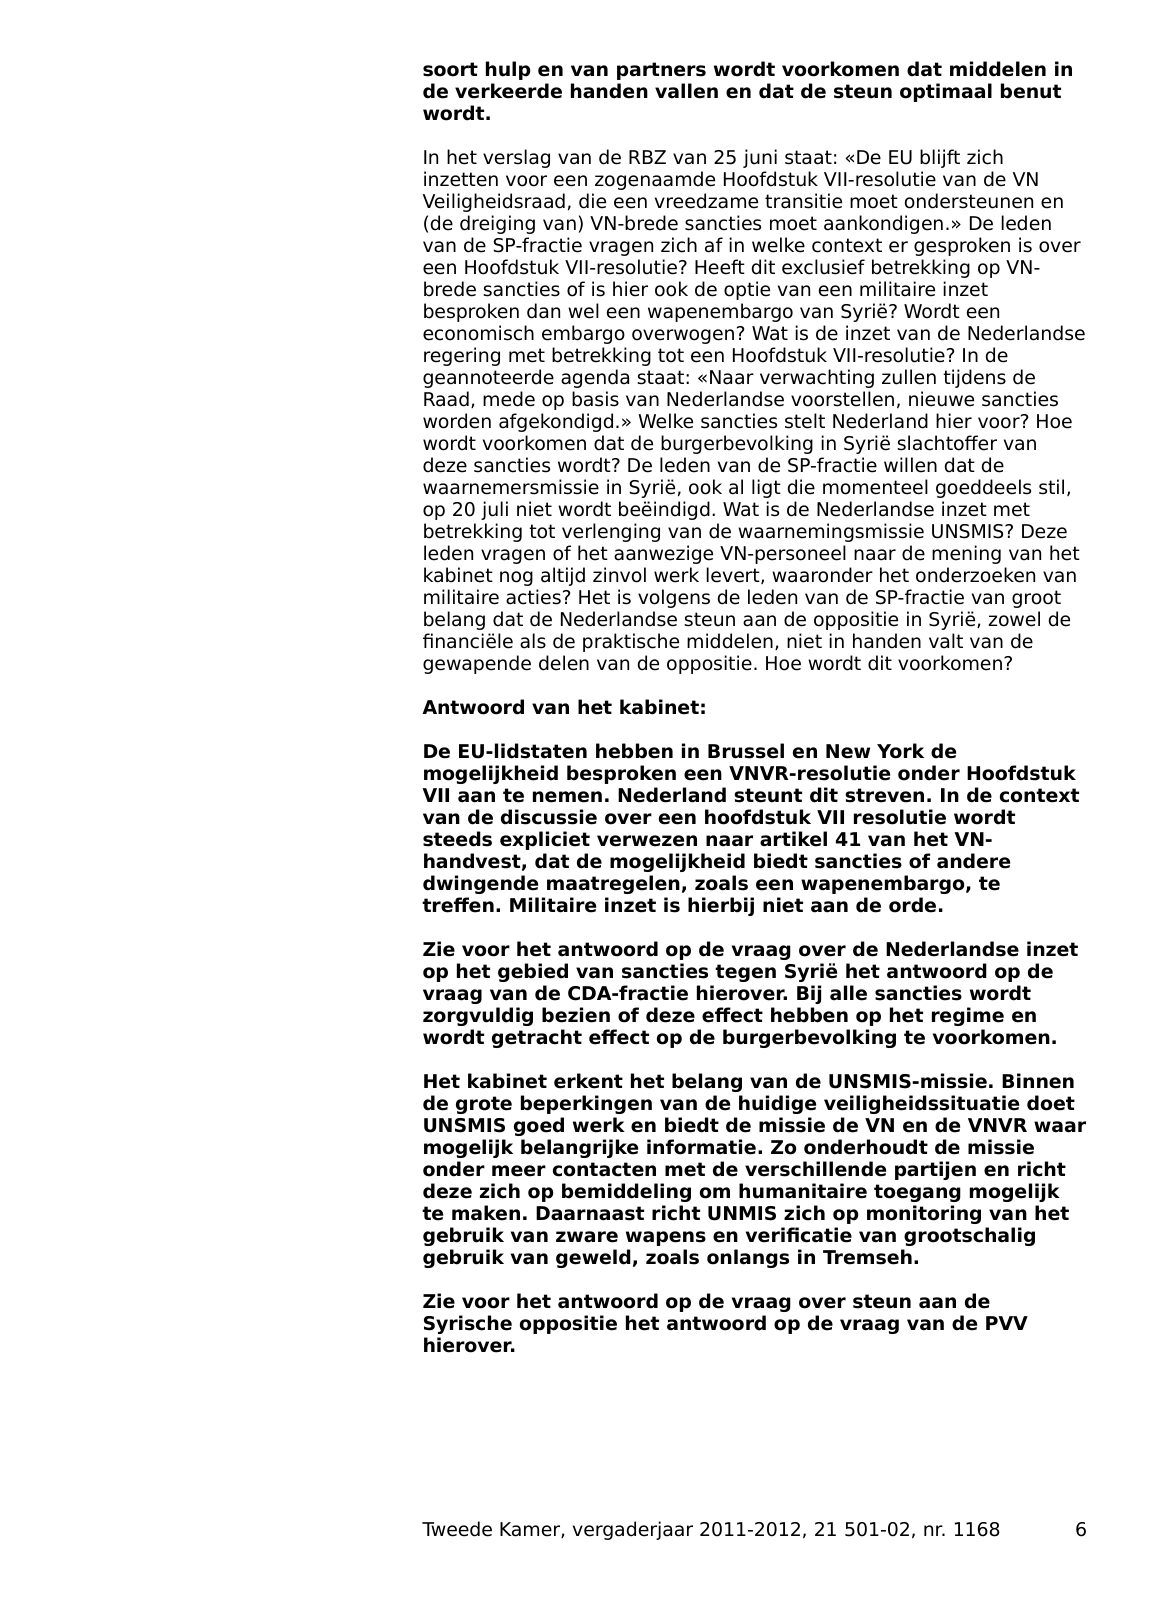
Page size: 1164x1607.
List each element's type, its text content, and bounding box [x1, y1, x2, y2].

text In het verslag van de RBZ van 25 juni staat: «De EU blijft zich inzetten voor een zogenaamde Hoofdstuk VII-resolutie van de VN Veiligheidsraad, die een vreedzame transitie moet ondersteunen en (de dreiging van) VN-brede sancties moet aankondigen.» De leden van de SP-fractie vragen zich af in welke context er gesproken is over een Hoofdstuk VII-resolutie? Heeft dit exclusief betrekking op VN-brede sancties of is hier ook de optie van een militaire inzet besproken dan wel een wapenembargo van Syrië? Wordt een economisch embargo overwogen? Wat is de inzet van de Nederlandse regering met betrekking tot een Hoofdstuk VII-resolutie? In de geannoteerde agenda staat: «Naar verwachting zullen tijdens de Raad, mede op basis van Nederlandse voorstellen, nieuwe sancties worden afgekondigd.» Welke sancties stelt Nederland hier voor? Hoe wordt voorkomen dat de burgerbevolking in Syrië slachtoffer van deze sancties wordt? De leden van de SP-fractie willen dat de waarnemersmissie in Syrië, ook al ligt die momenteel goeddeels stil, op 20 juli niet wordt beëindigd. Wat is de Nederlandse inzet met betrekking tot verlenging van de waarnemingsmissie UNSMIS? Deze leden vragen of het aanwezige VN-personeel naar de mening van het kabinet nog altijd zinvol werk levert, waaronder het onderzoeken van militaire acties? Het is volgens de leden van de SP-fractie van groot belang dat de Nederlandse steun aan de oppositie in Syrië, zowel de financiële als de praktische middelen, niet in handen valt van de gewapende delen van de oppositie. Hoe wordt dit voorkomen? [422, 147, 1087, 675]
text Het kabinet erkent het belang van de UNSMIS-missie. Binnen de grote beperkingen van de huidige veiligheidssituatie doet UNSMIS goed werk en biedt de missie de VN en de VNVR waar mogelijk belangrijke informatie. Zo onderhoudt de missie onder meer contacten met de verschillende partijen en richt deze zich op bemiddeling om humanitaire toegang mogelijk te maken. Daarnaast richt UNMIS zich op monitoring van het gebruik van zware wapens en verificatie van grootschalig gebruik van geweld, zoals onlangs in Tremseh. [422, 1071, 1087, 1269]
text Zie voor het antwoord op de vraag over de Nederlandse inzet op het gebied van sancties tegen Syrië het antwoord op de vraag van de CDA-fractie hierover. Bij alle sancties wordt zorgvuldig bezien of deze effect hebben op het regime en wordt getracht effect op de burgerbevolking te voorkomen. [422, 939, 1087, 1049]
text De EU-lidstaten hebben in Brussel en New York de mogelijkheid besproken een VNVR-resolutie onder Hoofdstuk VII aan te nemen. Nederland steunt dit streven. In de context van de discussie over een hoofdstuk VII resolutie wordt steeds expliciet verwezen naar artikel 41 van het VN-handvest, dat de mogelijkheid biedt sancties of andere dwingende maatregelen, zoals een wapenembargo, te treffen. Militaire inzet is hierbij niet aan de orde. [422, 741, 1087, 917]
text soort hulp en van partners wordt voorkomen dat middelen in de verkeerde handen vallen en dat de steun optimaal benut wordt. [422, 59, 1087, 125]
text Zie voor het antwoord op de vraag over steun aan de Syrische oppositie het antwoord op de vraag van de PVV hierover. [422, 1291, 1087, 1357]
subtitle Antwoord van het kabinet: [422, 697, 1087, 719]
